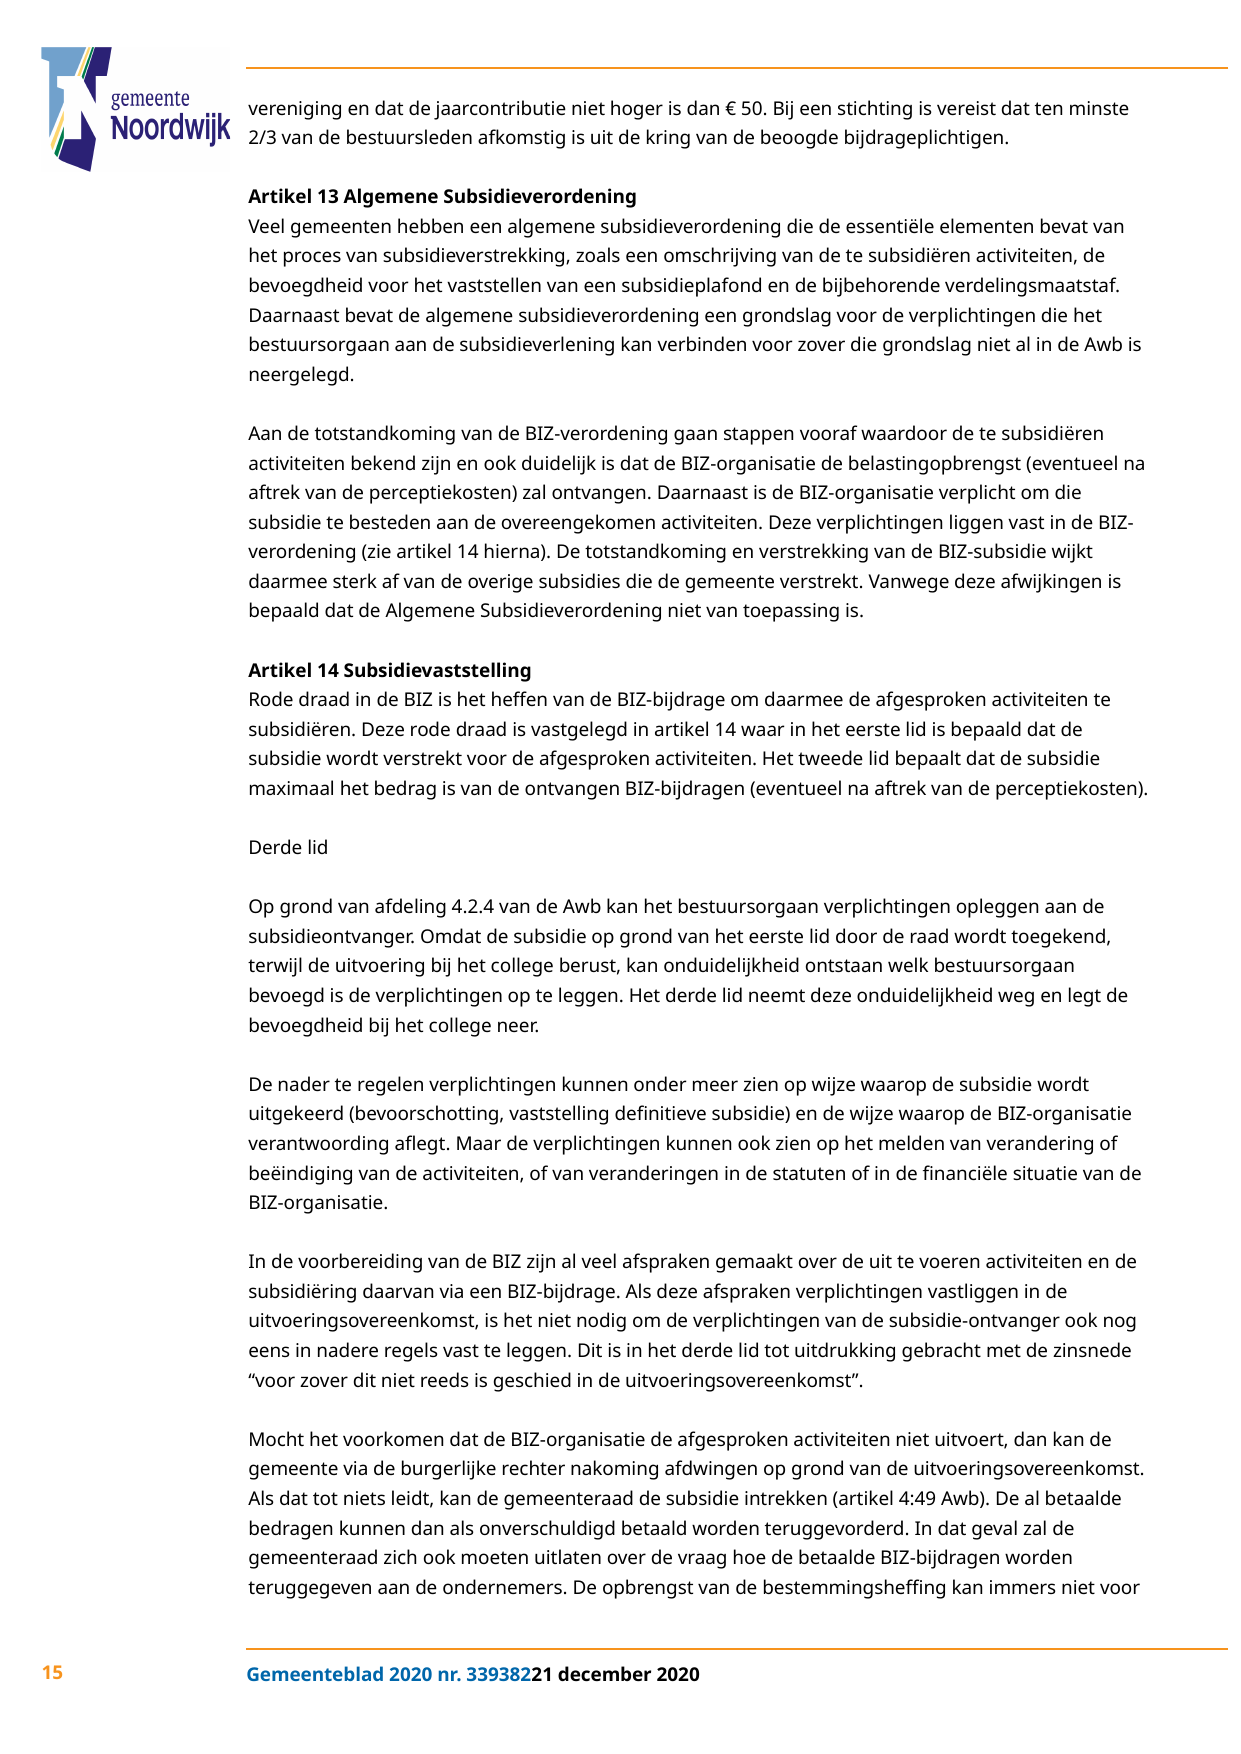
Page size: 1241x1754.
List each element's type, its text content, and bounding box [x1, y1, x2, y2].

text Mocht het voorkomen dat de BIZ-organisatie de afgesproken activiteiten niet uitvoert, dan kan de gemeente via de burgerlijke rechter nakoming afdwingen op grond van de uitvoeringsovereenkomst. Als dat tot niets leidt, kan de gemeenteraad de subsidie intrekken (artikel 4:49 Awb). De al betaalde bedragen kunnen dan als onverschuldigd betaald worden teruggevorderd. In dat geval zal de gemeenteraad zich ook moeten uitlaten over de vraag hoe de betaalde BIZ-bijdragen worden teruggegeven aan de ondernemers. De opbrengst van de bestemmingsheffing kan immers niet voor [248, 1426, 1152, 1600]
text Artikel 14 Subsidievaststelling [248, 657, 1152, 683]
picture [41, 47, 231, 172]
text De nader te regelen verplichtingen kunnen onder meer zien op wijze waarop de subsidie wordt uitgekeerd (bevoorschotting, vaststelling definitieve subsidie) en de wijze waarop de BIZ-organisatie verantwoording aflegt. Maar de verplichtingen kunnen ook zien op het melden van verandering of beëindiging van de activiteiten, of van veranderingen in de statuten of in de financiële situatie van de BIZ-organisatie. [248, 1071, 1152, 1215]
text Veel gemeenten hebben een algemene subsidieverordening die de essentiële elementen bevat van het proces van subsidieverstrekking, zoals een omschrijving van de te subsidiëren activiteiten, de bevoegdheid voor het vaststellen van een subsidieplafond en de bijbehorende verdelingsmaatstaf. Daarnaast bevat de algemene subsidieverordening een grondslag voor de verplichtingen die het bestuursorgaan aan de subsidieverlening kan verbinden voor zover die grondslag niet al in de Awb is neergelegd. [248, 213, 1152, 387]
text Aan de totstandkoming van de BIZ-verordening gaan stappen vooraf waardoor de te subsidiëren activiteiten bekend zijn en ook duidelijk is dat de BIZ-organisatie de belastingopbrengst (eventueel na aftrek van de perceptiekosten) zal ontvangen. Daarnaast is de BIZ-organisatie verplicht om die subsidie te besteden aan de overeengekomen activiteiten. Deze verplichtingen liggen vast in de BIZ-verordening (zie artikel 14 hierna). De totstandkoming en verstrekking van de BIZ-subsidie wijkt daarmee sterk af van de overige subsidies die de gemeente verstrekt. Vanwege deze afwijkingen is bepaald dat de Algemene Subsidieverordening niet van toepassing is. [248, 420, 1152, 623]
text vereniging en dat de jaarcontributie niet hoger is dan € 50. Bij een stichting is vereist dat ten minste 2/3 van de bestuursleden afkomstig is uit de kring van de beoogde bijdrageplichtigen. [248, 95, 1152, 150]
text In de voorbereiding van de BIZ zijn al veel afspraken gemaakt over de uit te voeren activiteiten en de subsidiëring daarvan via een BIZ-bijdrage. Als deze afspraken verplichtingen vastliggen in de uitvoeringsovereenkomst, is het niet nodig om de verplichtingen van de subsidie-ontvanger ook nog eens in nadere regels vast te leggen. Dit is in het derde lid tot uitdrukking gebracht met de zinsnede “voor zover dit niet reeds is geschied in de uitvoeringsovereenkomst”. [248, 1248, 1152, 1393]
text Derde lid [248, 834, 1152, 860]
text Artikel 13 Algemene Subsidieverordening [248, 183, 1152, 209]
text Rode draad in de BIZ is het heffen van de BIZ-bijdrage om daarmee de afgesproken activiteiten te subsidiëren. Deze rode draad is vastgelegd in artikel 14 waar in het eerste lid is bepaald dat de subsidie wordt verstrekt voor de afgesproken activiteiten. Het tweede lid bepaalt dat de subsidie maximaal het bedrag is van de ontvangen BIZ-bijdragen (eventueel na aftrek van de perceptiekosten). [248, 686, 1152, 801]
text Op grond van afdeling 4.2.4 van de Awb kan het bestuursorgaan verplichtingen opleggen aan de subsidieontvanger. Omdat de subsidie op grond van het eerste lid door de raad wordt toegekend, terwijl de uitvoering bij het college berust, kan onduidelijkheid ontstaan welk bestuursorgaan bevoegd is de verplichtingen op te leggen. Het derde lid neemt deze onduidelijkheid weg en legt de bevoegdheid bij het college neer. [248, 893, 1152, 1038]
